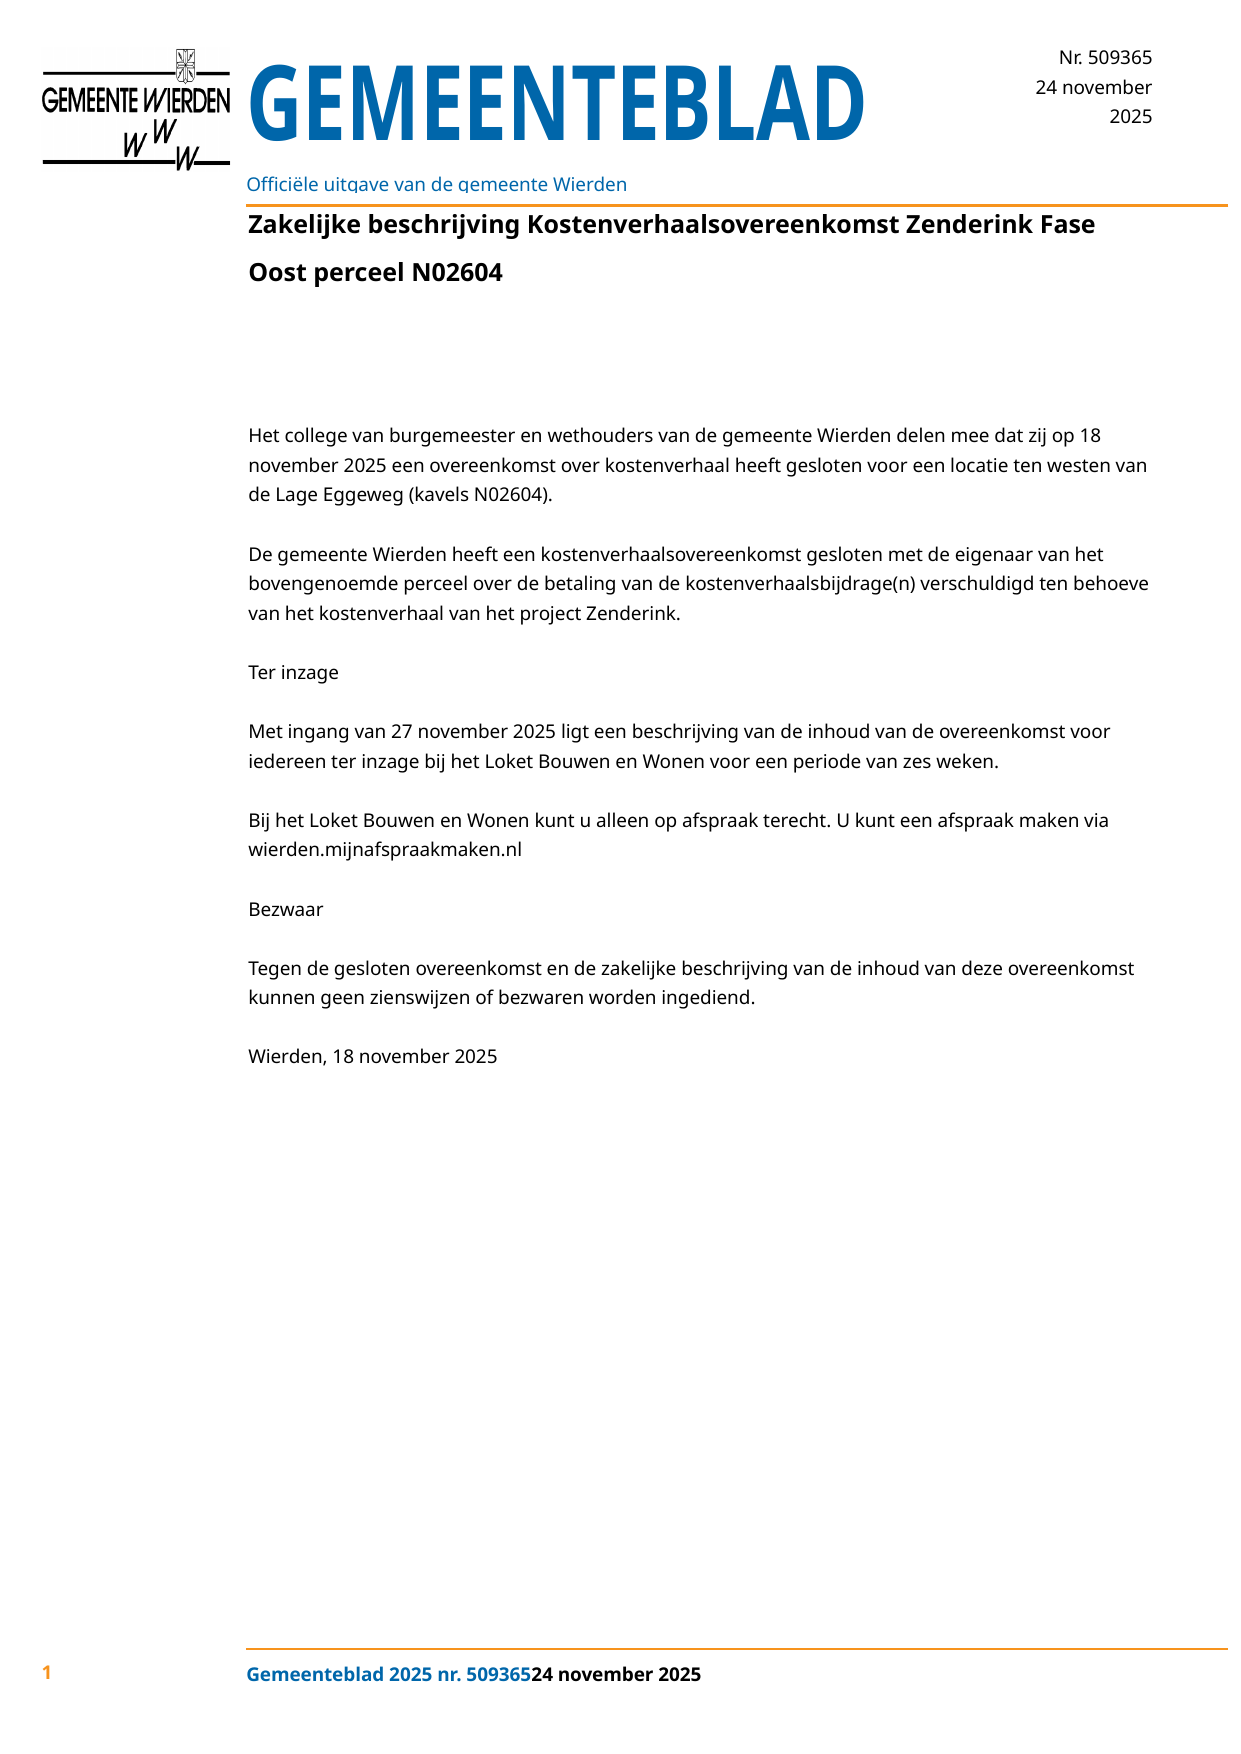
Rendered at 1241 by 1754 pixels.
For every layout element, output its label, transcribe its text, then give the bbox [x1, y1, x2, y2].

text Met ingang van 27 november 2025 ligt een beschrijving van de inhoud van de overeenkomst voor iedereen ter inzage bij het Loket Bouwen en Wonen voor een periode van zes weken. [248, 718, 1152, 774]
text Ter inzage [248, 659, 1152, 685]
picture [41, 47, 231, 172]
text Bezwaar [248, 896, 1152, 922]
text Wierden, 18 november 2025 [248, 1044, 1152, 1069]
text Bij het Loket Bouwen en Wonen kunt u alleen op afspraak terecht. U kunt een afspraak maken via wierden.mijnafspraakmaken.nl [248, 807, 1152, 862]
text Zakelijke beschrijving Kostenverhaalsovereenkomst Zenderink Fase Oost perceel N02604 [248, 207, 1152, 288]
text Het college van burgemeester en wethouders van de gemeente Wierden delen mee dat zij op 18 november 2025 een overeenkomst over kostenverhaal heeft gesloten voor een locatie ten westen van de Lage Eggeweg (kavels N02604). [248, 422, 1152, 507]
text De gemeente Wierden heeft een kostenverhaalsovereenkomst gesloten met de eigenaar van het bovengenoemde perceel over de betaling van de kostenverhaalsbijdrage(n) verschuldigd ten behoeve van het kostenverhaal van het project Zenderink. [248, 541, 1152, 626]
text Tegen de gesloten overeenkomst en de zakelijke beschrijving van de inhoud van deze overeenkomst kunnen geen zienswijzen of bezwaren worden ingediend. [248, 955, 1152, 1010]
